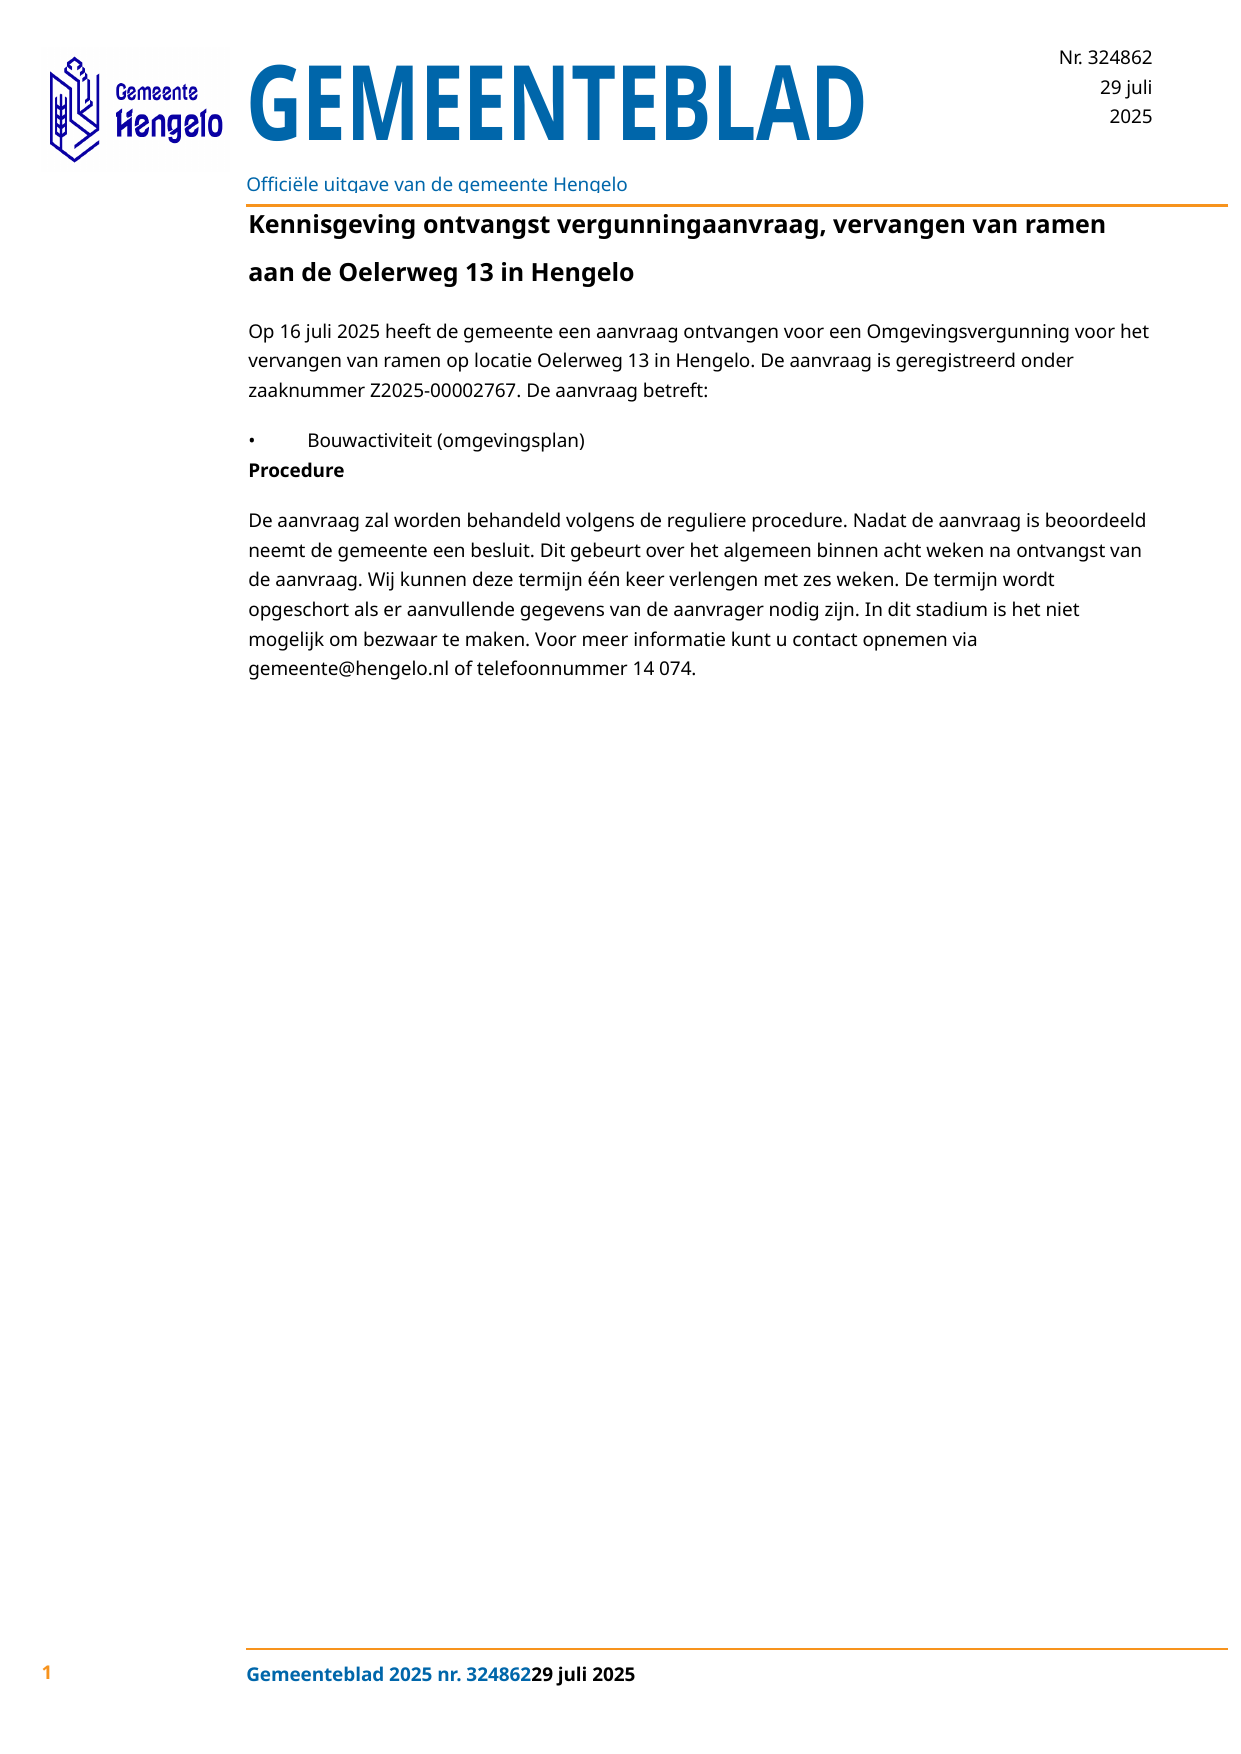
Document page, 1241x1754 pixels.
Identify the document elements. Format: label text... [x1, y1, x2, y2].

text Kennisgeving ontvangst vergunningaanvraag, vervangen van ramen aan de Oelerweg 13 in Hengelo [248, 207, 1152, 288]
text Op 16 juli 2025 heeft de gemeente een aanvraag ontvangen voor een Omgevingsvergunning voor het vervangen van ramen op locatie Oelerweg 13 in Hengelo. De aanvraag is geregistreerd onder zaaknummer Z2025-00002767. De aanvraag betreft: [248, 318, 1152, 403]
text Procedure [248, 457, 1152, 483]
picture [41, 47, 231, 172]
list Bouwactiviteit (omgevingsplan) [248, 427, 1152, 453]
text De aanvraag zal worden behandeld volgens de reguliere procedure. Nadat de aanvraag is beoordeeld neemt de gemeente een besluit. Dit gebeurt over het algemeen binnen acht weken na ontvangst van de aanvraag. Wij kunnen deze termijn één keer verlengen met zes weken. De termijn wordt opgeschort als er aanvullende gegevens van de aanvrager nodig zijn. In dit stadium is het niet mogelijk om bezwaar te maken. Voor meer informatie kunt u contact opnemen via gemeente@hengelo.nl of telefoonnummer 14 074. [248, 507, 1152, 681]
